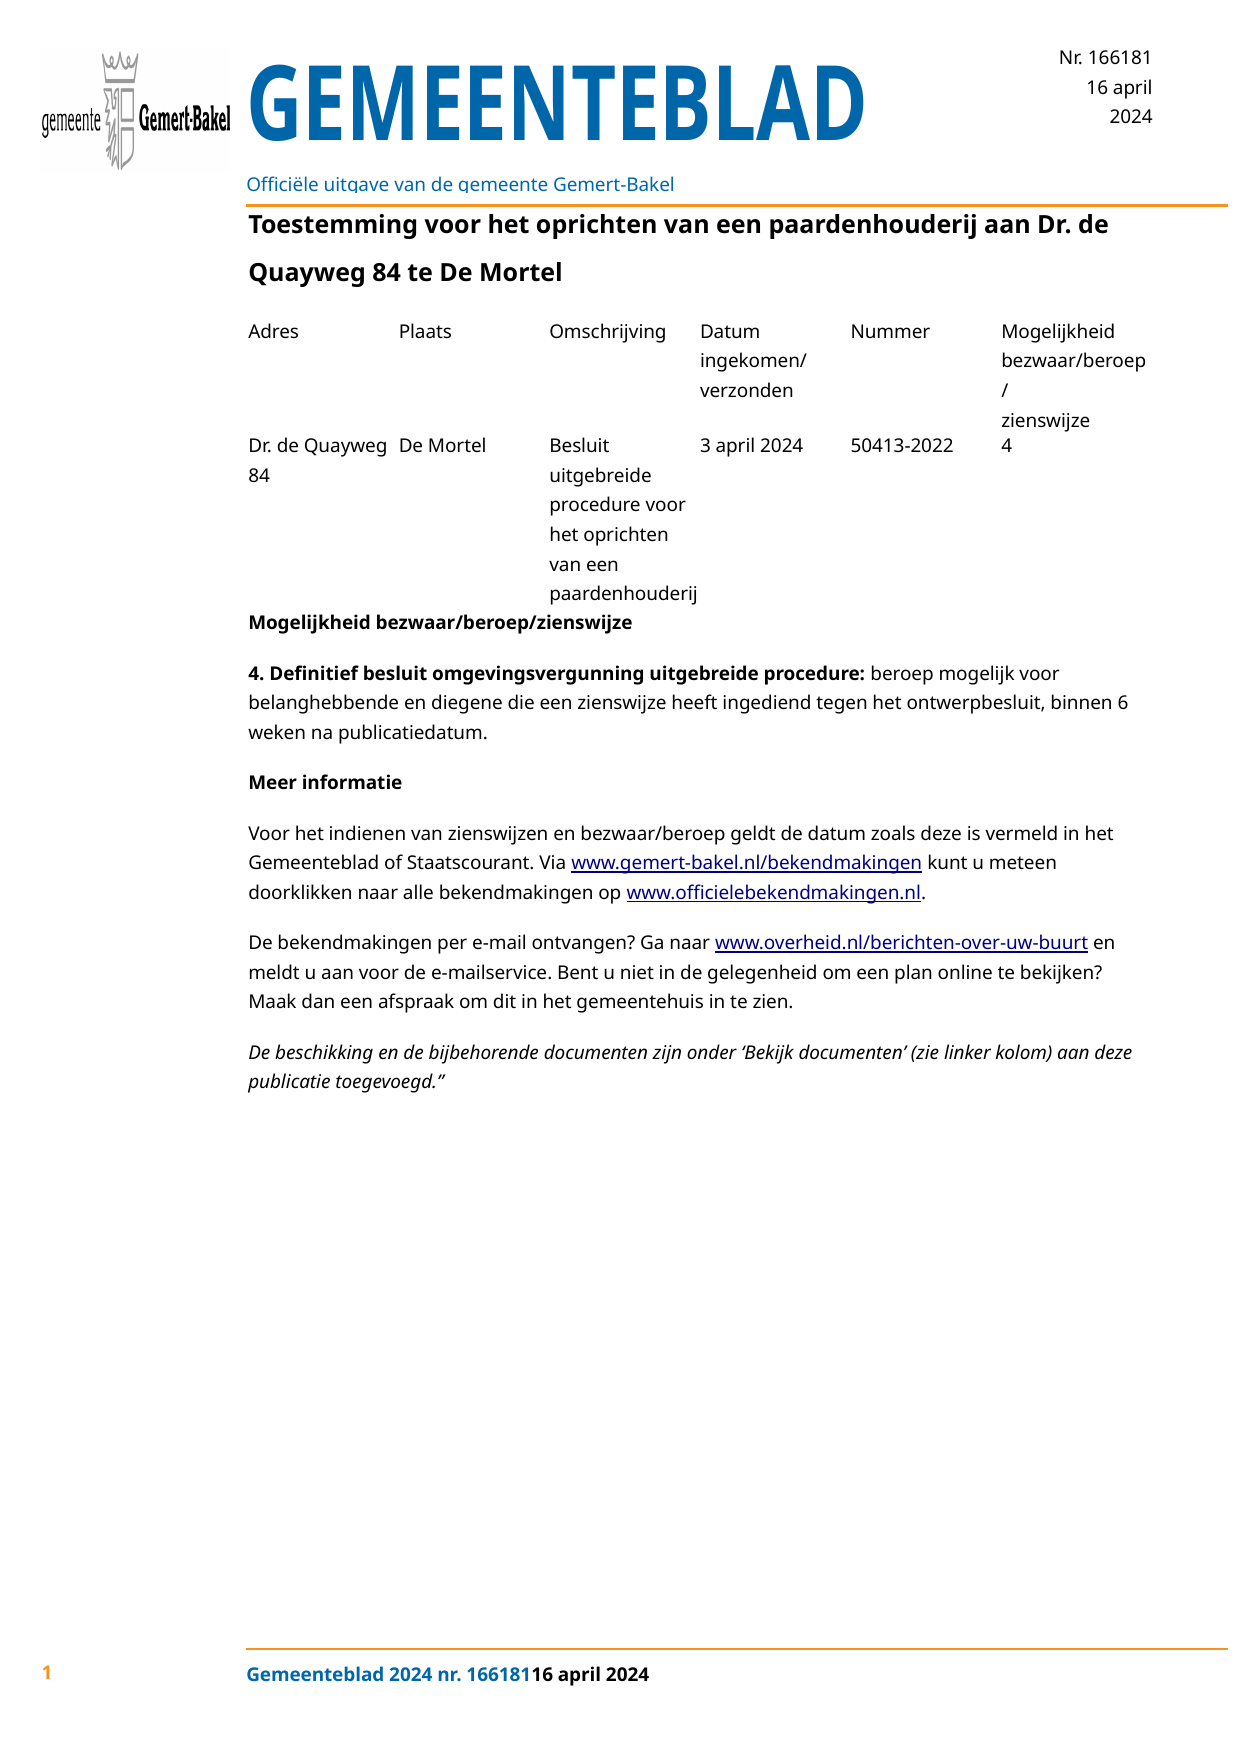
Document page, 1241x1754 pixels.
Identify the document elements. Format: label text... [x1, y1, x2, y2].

table_cell Besluit uitgebreide procedure voor het oprichten van een paardenhouderij [549, 433, 700, 606]
table_header Mogelijkheid bezwaar/beroep/ zienswijze [1001, 318, 1152, 432]
text De bekendmakingen per e-mail ontvangen? Ga naar www.overheid.nl/berichten-over-uw-buurt en meldt u aan voor de e-mailservice. Bent u niet in de gelegenheid om een plan online te bekijken? Maak dan een afspraak om dit in het gemeentehuis in te zien. [248, 929, 1152, 1014]
table_cell 4 [1001, 433, 1152, 606]
table_cell 3 april 2024 [700, 433, 850, 606]
text Toestemming voor het oprichten van een paardenhouderij aan Dr. de Quayweg 84 te De Mortel [248, 207, 1152, 288]
text De beschikking en de bijbehorende documenten zijn onder ‘Bekijk documenten’ (zie linker kolom) aan deze publicatie toegevoegd.” [248, 1039, 1152, 1094]
text Voor het indienen van zienswijzen en bezwaar/beroep geldt de datum zoals deze is vermeld in het Gemeenteblad of Staatscourant. Via www.gemert-bakel.nl/bekendmakingen kunt u meteen doorklikken naar alle bekendmakingen op www.officielebekendmakingen.nl. [248, 820, 1152, 905]
table_cell Dr. de Quayweg 84 [248, 433, 398, 606]
table_header Plaats [399, 318, 549, 432]
table_cell De Mortel [399, 433, 549, 606]
picture [41, 47, 231, 172]
table_cell 50413-2022 [850, 433, 1001, 606]
table_header Adres [248, 318, 398, 432]
text Mogelijkheid bezwaar/beroep/zienswijze [248, 609, 1152, 635]
table_header Nummer [850, 318, 1001, 432]
text Meer informatie [248, 769, 1152, 795]
table_header Omschrijving [549, 318, 700, 432]
table_header Datum ingekomen/ verzonden [700, 318, 850, 432]
text 4. Definitief besluit omgevingsvergunning uitgebreide procedure: beroep mogelijk voor belanghebbende en diegene die een zienswijze heeft ingediend tegen het ontwerpbesluit, binnen 6 weken na publicatiedatum. [248, 660, 1152, 745]
